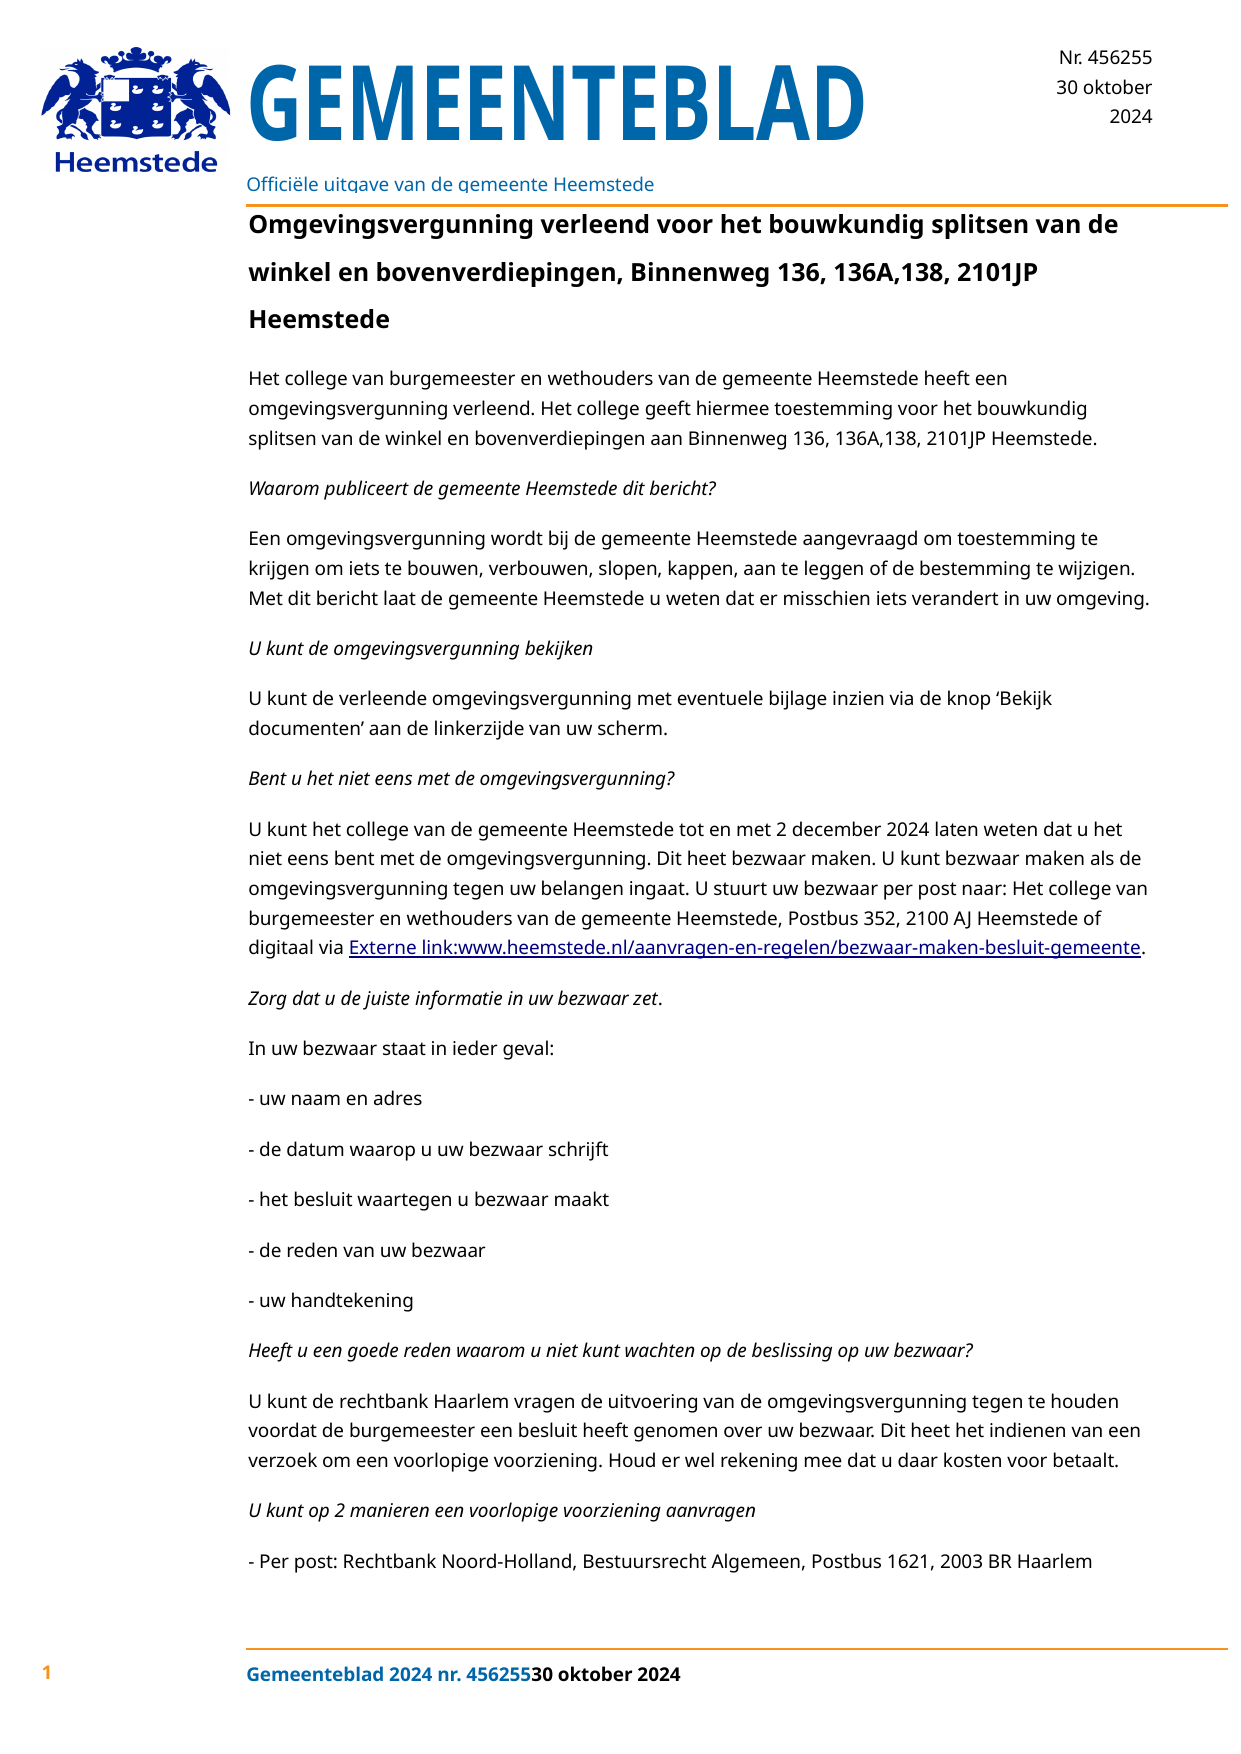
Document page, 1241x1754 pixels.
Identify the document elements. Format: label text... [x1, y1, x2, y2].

text U kunt op 2 manieren een voorlopige voorziening aanvragen [248, 1498, 1152, 1523]
picture [41, 47, 231, 172]
text Waarom publiceert de gemeente Heemstede dit bericht? [248, 475, 1152, 501]
text U kunt de rechtbank Haarlem vragen de uitvoering van de omgevingsvergunning tegen te houden voordat de burgemeester een besluit heeft genomen over uw bezwaar. Dit heet het indienen van een verzoek om een voorlopige voorziening. Houd er wel rekening mee dat u daar kosten voor betaalt. [248, 1388, 1152, 1473]
text In uw bezwaar staat in ieder geval: [248, 1035, 1152, 1061]
text - uw naam en adres [248, 1086, 1152, 1111]
text - Per post: Rechtbank Noord-Holland, Bestuursrecht Algemeen, Postbus 1621, 2003 BR Haarlem [248, 1548, 1152, 1574]
text Zorg dat u de juiste informatie in uw bezwaar zet. [248, 985, 1152, 1010]
text Heeft u een goede reden waarom u niet kunt wachten op de beslissing op uw bezwaar? [248, 1338, 1152, 1363]
text U kunt de omgevingsvergunning bekijken [248, 635, 1152, 661]
text Het college van burgemeester en wethouders van de gemeente Heemstede heeft een omgevingsvergunning verleend. Het college geeft hiermee toestemming voor het bouwkundig splitsen van de winkel en bovenverdiepingen aan Binnenweg 136, 136A,138, 2101JP Heemstede. [248, 366, 1152, 450]
text - uw handtekening [248, 1287, 1152, 1313]
text Bent u het niet eens met de omgevingsvergunning? [248, 766, 1152, 791]
text - het besluit waartegen u bezwaar maakt [248, 1186, 1152, 1212]
text U kunt het college van de gemeente Heemstede tot en met 2 december 2024 laten weten dat u het niet eens bent met de omgevingsvergunning. Dit heet bezwaar maken. U kunt bezwaar maken als de omgevingsvergunning tegen uw belangen ingaat. U stuurt uw bezwaar per post naar: Het college van burgemeester en wethouders van de gemeente Heemstede, Postbus 352, 2100 AJ Heemstede of digitaal via Externe link:www.heemstede.nl/aanvragen-en-regelen/bezwaar-maken-besluit-gemeente. [248, 816, 1152, 960]
text - de reden van uw bezwaar [248, 1237, 1152, 1262]
text Omgevingsvergunning verleend voor het bouwkundig splitsen van de winkel en bovenverdiepingen, Binnenweg 136, 136A,138, 2101JP Heemstede [248, 207, 1152, 336]
text - de datum waarop u uw bezwaar schrijft [248, 1136, 1152, 1162]
text U kunt de verleende omgevingsvergunning met eventuele bijlage inzien via de knop ‘Bekijk documenten’ aan de linkerzijde van uw scherm. [248, 686, 1152, 741]
text Een omgevingsvergunning wordt bij de gemeente Heemstede aangevraagd om toestemming te krijgen om iets te bouwen, verbouwen, slopen, kappen, aan te leggen of de bestemming te wijzigen. Met dit bericht laat de gemeente Heemstede u weten dat er misschien iets verandert in uw omgeving. [248, 526, 1152, 610]
